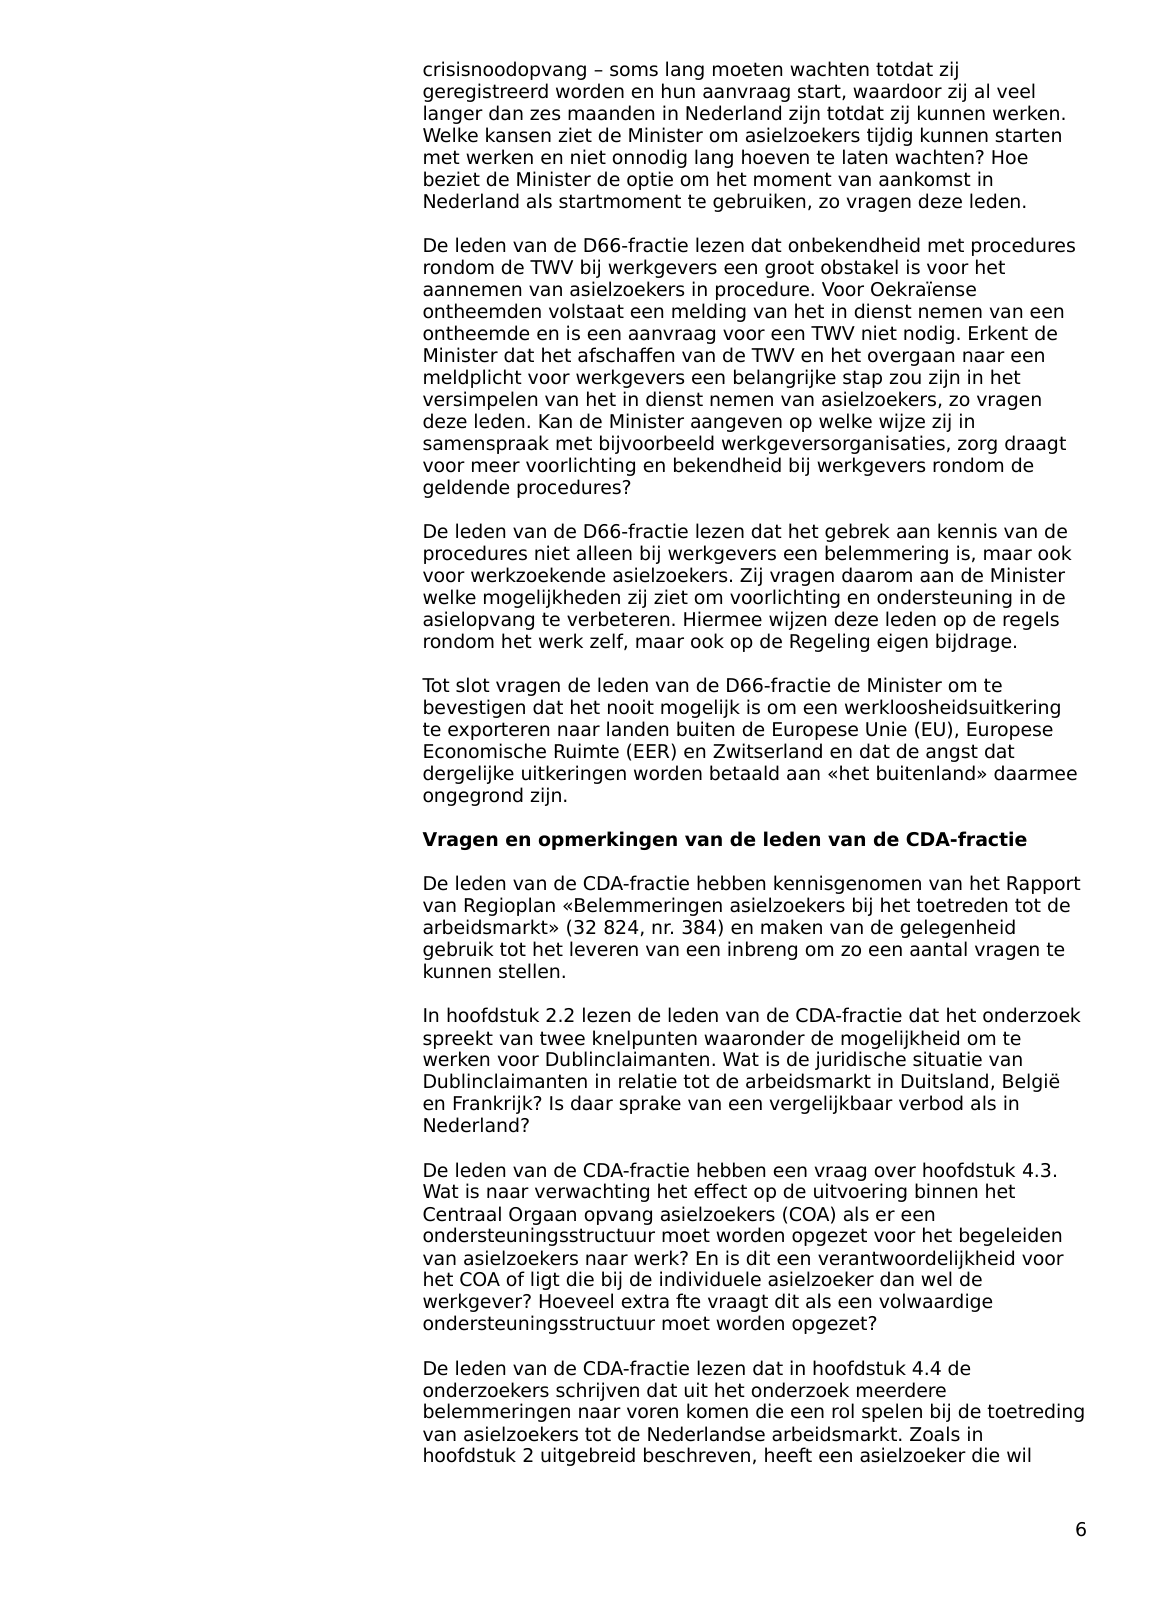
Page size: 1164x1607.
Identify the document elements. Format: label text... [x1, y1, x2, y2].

text crisisnoodopvang – soms lang moeten wachten totdat zij geregistreerd worden en hun aanvraag start, waardoor zij al veel langer dan zes maanden in Nederland zijn totdat zij kunnen werken. Welke kansen ziet de Minister om asielzoekers tijdig kunnen starten met werken en niet onnodig lang hoeven te laten wachten? Hoe beziet de Minister de optie om het moment van aankomst in Nederland als startmoment te gebruiken, zo vragen deze leden. [422, 59, 1087, 213]
text Tot slot vragen de leden van de D66-fractie de Minister om te bevestigen dat het nooit mogelijk is om een werkloosheidsuitkering te exporteren naar landen buiten de Europese Unie (EU), Europese Economische Ruimte (EER) en Zwitserland en dat de angst dat dergelijke uitkeringen worden betaald aan «het buitenland» daarmee ongegrond zijn. [422, 675, 1087, 807]
text De leden van de D66-fractie lezen dat onbekendheid met procedures rondom de TWV bij werkgevers een groot obstakel is voor het aannemen van asielzoekers in procedure. Voor Oekraïense ontheemden volstaat een melding van het in dienst nemen van een ontheemde en is een aanvraag voor een TWV niet nodig. Erkent de Minister dat het afschaffen van de TWV en het overgaan naar een meldplicht voor werkgevers een belangrijke stap zou zijn in het versimpelen van het in dienst nemen van asielzoekers, zo vragen deze leden. Kan de Minister aangeven op welke wijze zij in samenspraak met bijvoorbeeld werkgeversorganisaties, zorg draagt voor meer voorlichting en bekendheid bij werkgevers rondom de geldende procedures? [422, 235, 1087, 499]
text De leden van de CDA-fractie hebben kennisgenomen van het Rapport van Regioplan «Belemmeringen asielzoekers bij het toetreden tot de arbeidsmarkt» (32 824, nr. 384) en maken van de gelegenheid gebruik tot het leveren van een inbreng om zo een aantal vragen te kunnen stellen. [422, 873, 1087, 983]
subtitle Vragen en opmerkingen van de leden van de CDA-fractie [422, 829, 1087, 851]
text De leden van de D66-fractie lezen dat het gebrek aan kennis van de procedures niet alleen bij werkgevers een belemmering is, maar ook voor werkzoekende asielzoekers. Zij vragen daarom aan de Minister welke mogelijkheden zij ziet om voorlichting en ondersteuning in de asielopvang te verbeteren. Hiermee wijzen deze leden op de regels rondom het werk zelf, maar ook op de Regeling eigen bijdrage. [422, 521, 1087, 653]
text De leden van de CDA-fractie lezen dat in hoofdstuk 4.4 de onderzoekers schrijven dat uit het onderzoek meerdere belemmeringen naar voren komen die een rol spelen bij de toetreding van asielzoekers tot de Nederlandse arbeidsmarkt. Zoals in hoofdstuk 2 uitgebreid beschreven, heeft een asielzoeker die wil [422, 1357, 1087, 1467]
text De leden van de CDA-fractie hebben een vraag over hoofdstuk 4.3. Wat is naar verwachting het effect op de uitvoering binnen het Centraal Orgaan opvang asielzoekers (COA) als er een ondersteuningsstructuur moet worden opgezet voor het begeleiden van asielzoekers naar werk? En is dit een verantwoordelijkheid voor het COA of ligt die bij de individuele asielzoeker dan wel de werkgever? Hoeveel extra fte vraagt dit als een volwaardige ondersteuningsstructuur moet worden opgezet? [422, 1159, 1087, 1335]
text In hoofdstuk 2.2 lezen de leden van de CDA-fractie dat het onderzoek spreekt van twee knelpunten waaronder de mogelijkheid om te werken voor Dublinclaimanten. Wat is de juridische situatie van Dublinclaimanten in relatie tot de arbeidsmarkt in Duitsland, België en Frankrijk? Is daar sprake van een vergelijkbaar verbod als in Nederland? [422, 1005, 1087, 1137]
